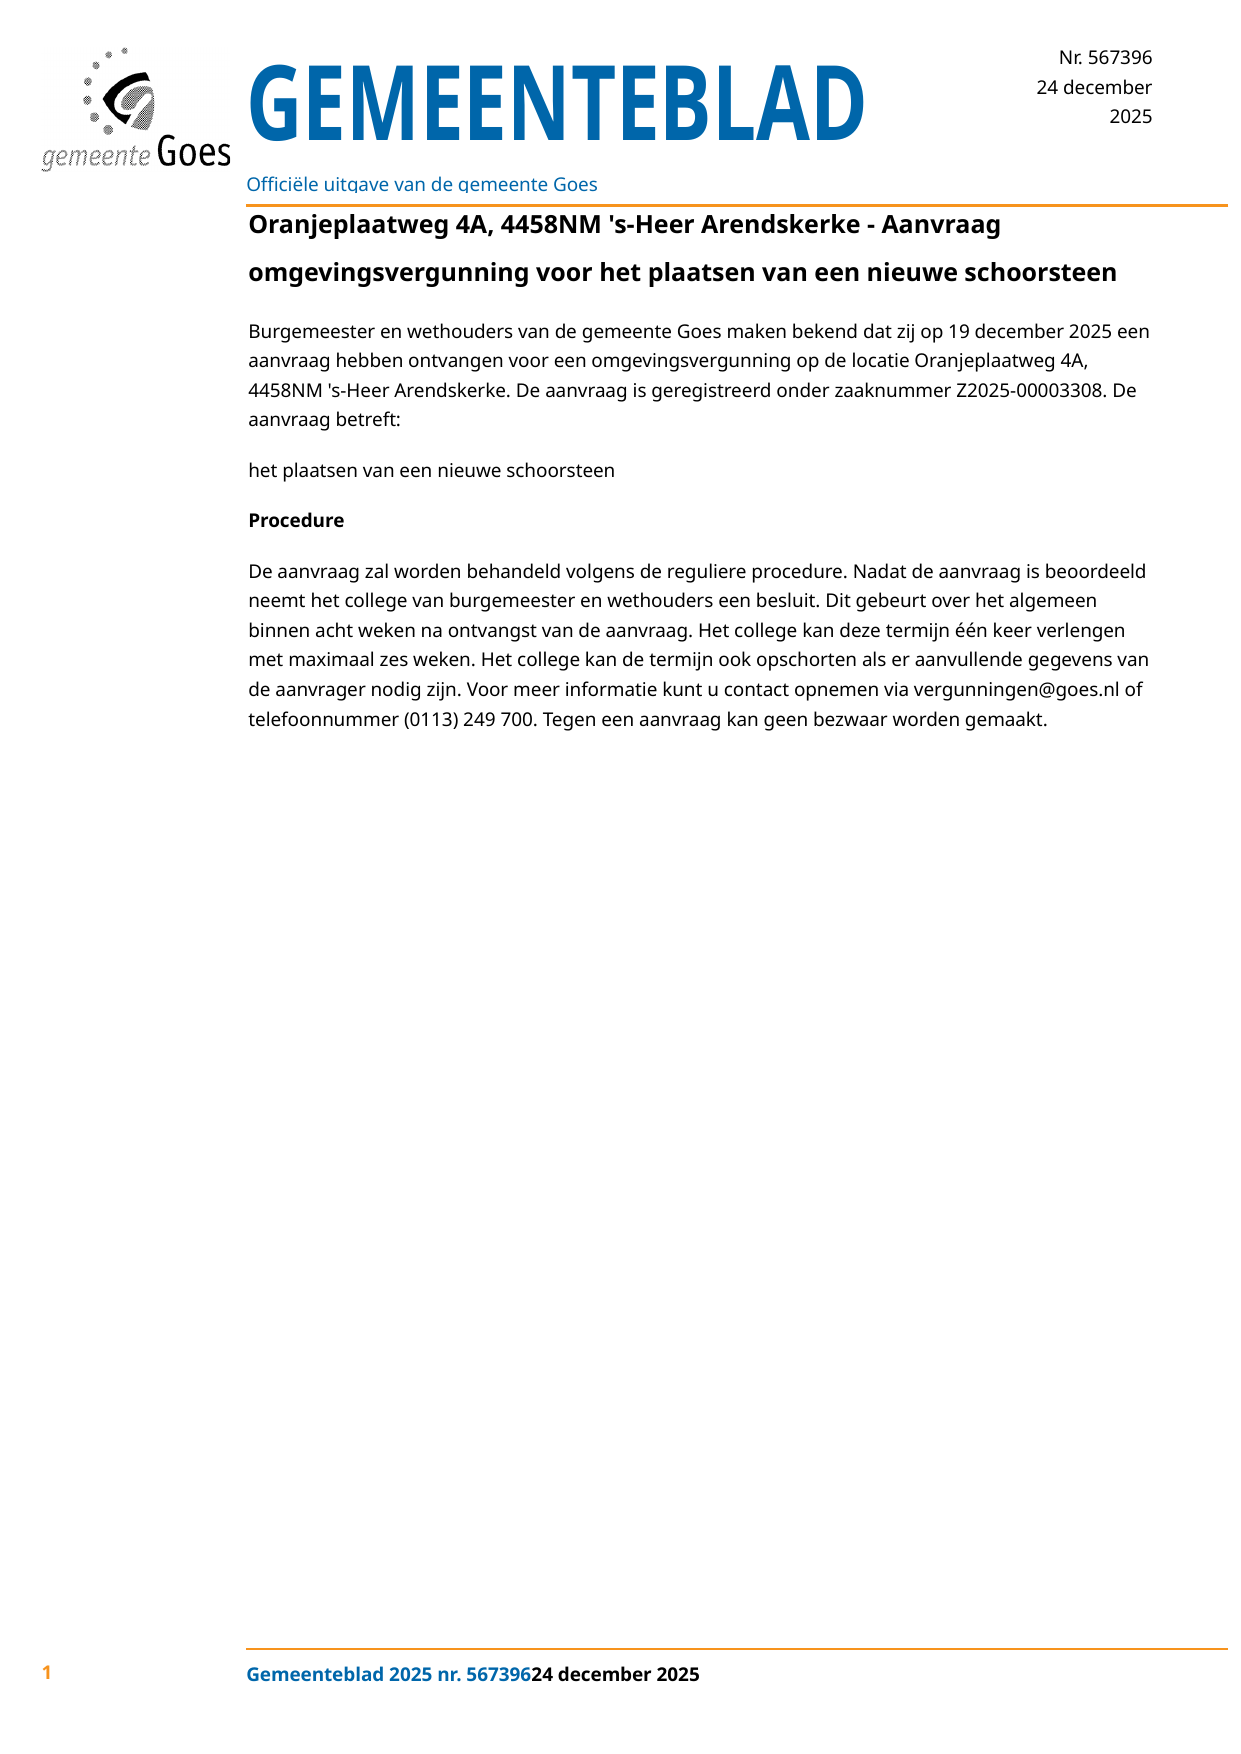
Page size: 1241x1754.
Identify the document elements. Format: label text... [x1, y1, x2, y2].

text Oranjeplaatweg 4A, 4458NM 's-Heer Arendskerke - Aanvraag omgevingsvergunning voor het plaatsen van een nieuwe schoorsteen [248, 207, 1152, 288]
picture [41, 47, 231, 172]
text het plaatsen van een nieuwe schoorsteen [248, 457, 1152, 483]
text Burgemeester en wethouders van de gemeente Goes maken bekend dat zij op 19 december 2025 een aanvraag hebben ontvangen voor een omgevingsvergunning op de locatie Oranjeplaatweg 4A, 4458NM 's-Heer Arendskerke. De aanvraag is geregistreerd onder zaaknummer Z2025-00003308. De aanvraag betreft: [248, 318, 1152, 432]
text De aanvraag zal worden behandeld volgens de reguliere procedure. Nadat de aanvraag is beoordeeld neemt het college van burgemeester en wethouders een besluit. Dit gebeurt over het algemeen binnen acht weken na ontvangst van de aanvraag. Het college kan deze termijn één keer verlengen met maximaal zes weken. Het college kan de termijn ook opschorten als er aanvullende gegevens van de aanvrager nodig zijn. Voor meer informatie kunt u contact opnemen via vergunningen@goes.nl of telefoonnummer (0113) 249 700. Tegen een aanvraag kan geen bezwaar worden gemaakt. [248, 558, 1152, 732]
text Procedure [248, 507, 1152, 533]
